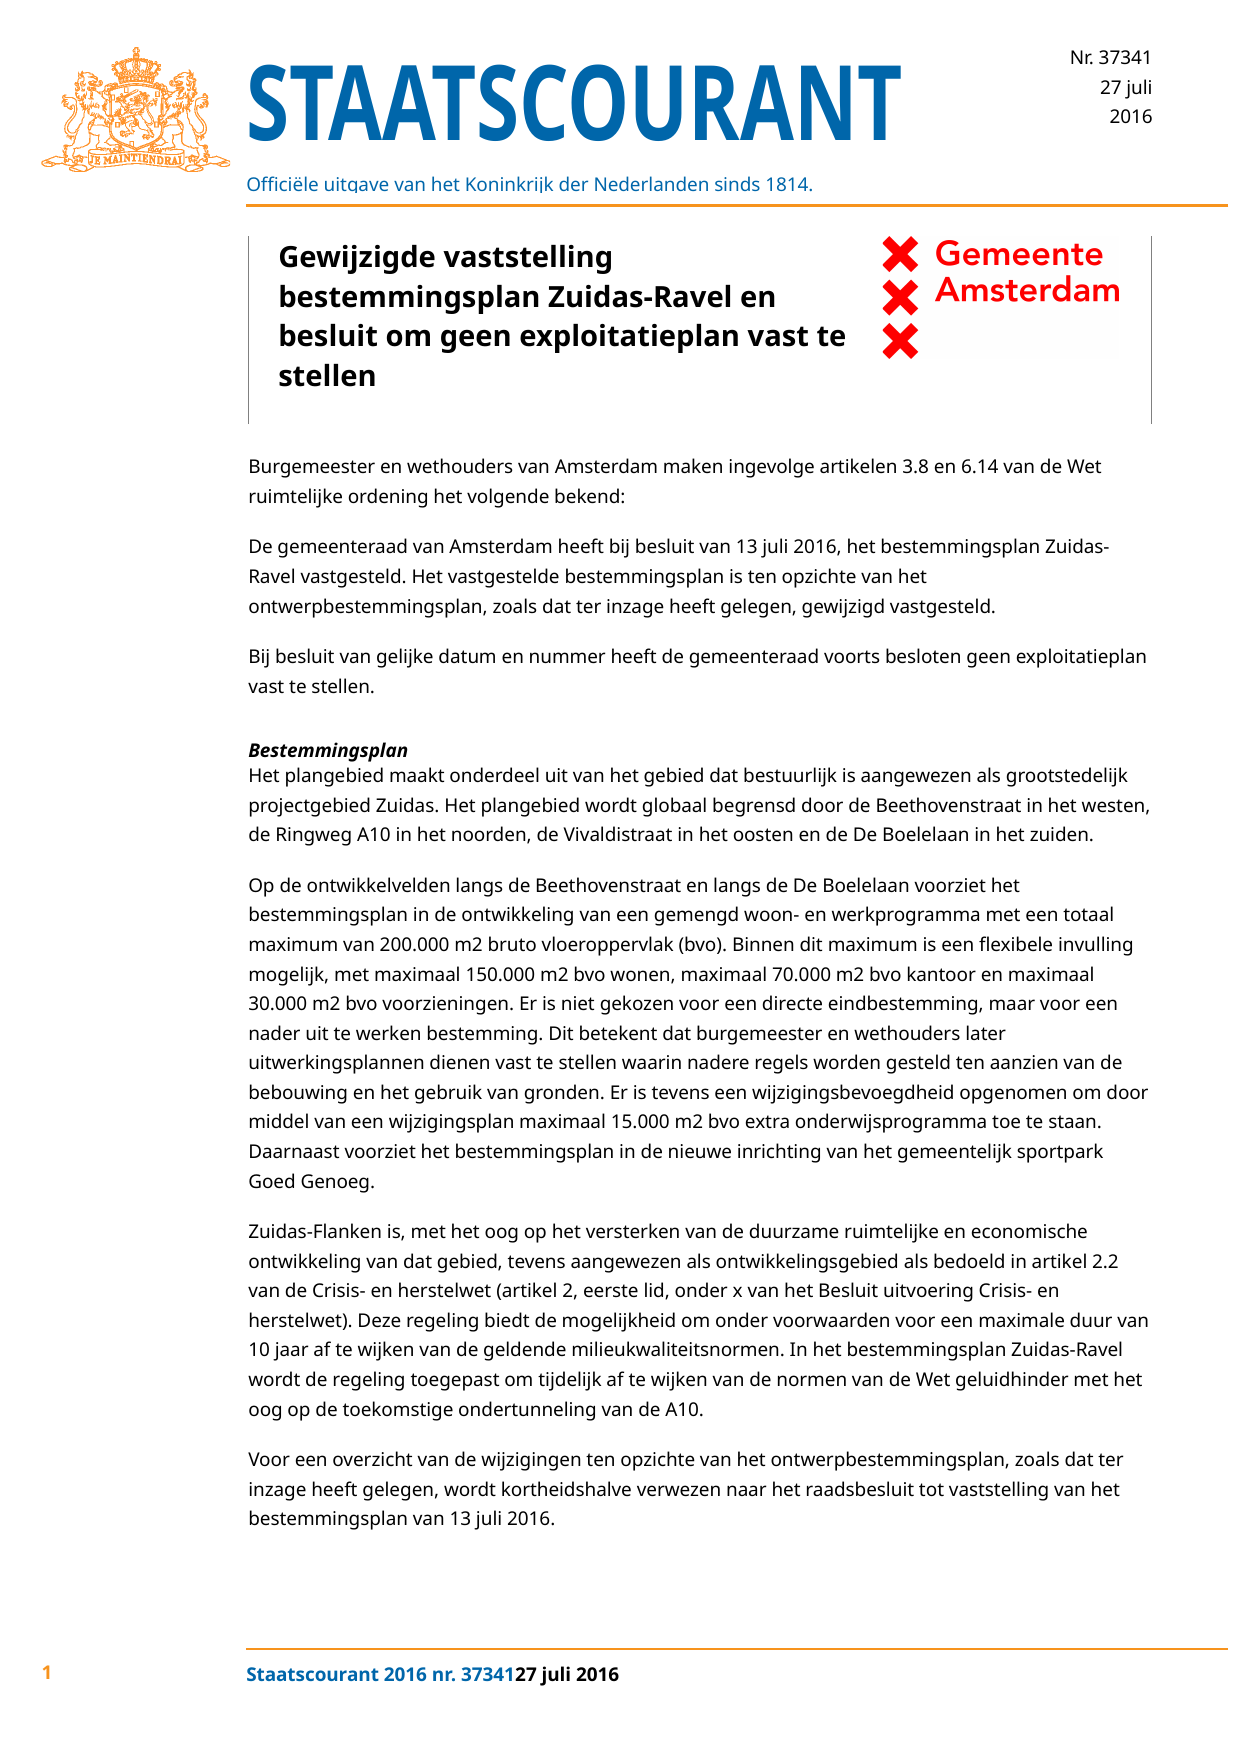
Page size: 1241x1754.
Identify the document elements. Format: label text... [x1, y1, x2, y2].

picture [41, 47, 231, 172]
text Zuidas-Flanken is, met het oog op het versterken van de duurzame ruimtelijke en economische ontwikkeling van dat gebied, tevens aangewezen als ontwikkelingsgebied als bedoeld in artikel 2.2 van de Crisis- en herstelwet (artikel 2, eerste lid, onder x van het Besluit uitvoering Crisis- en herstelwet). Deze regeling biedt de mogelijkheid om onder voorwaarden voor een maximale duur van 10 jaar af te wijken van de geldende milieukwaliteitsnormen. In het bestemmingsplan Zuidas-Ravel wordt de regeling toegepast om tijdelijk af te wijken van de normen van de Wet geluidhinder met het oog op de toekomstige ondertunneling van de A10. [248, 1218, 1152, 1422]
text Op de ontwikkelvelden langs de Beethovenstraat en langs de De Boelelaan voorziet het bestemmingsplan in de ontwikkeling van een gemengd woon- en werkprogramma met een totaal maximum van 200.000 m2 bruto vloeroppervlak (bvo). Binnen dit maximum is een flexibele invulling mogelijk, met maximaal 150.000 m2 bvo wonen, maximaal 70.000 m2 bvo kantoor en maximaal 30.000 m2 bvo voorzieningen. Er is niet gekozen voor een directe eindbestemming, maar voor een nader uit te werken bestemming. Dit betekent dat burgemeester en wethouders later uitwerkingsplannen dienen vast te stellen waarin nadere regels worden gesteld ten aanzien van de bebouwing en het gebruik van gronden. Er is tevens een wijzigingsbevoegdheid opgenomen om door middel van een wijzigingsplan maximaal 15.000 m2 bvo extra onderwijsprogramma toe te staan. Daarnaast voorziet het bestemmingsplan in de nieuwe inrichting van het gemeentelijk sportpark Goed Genoeg. [248, 872, 1152, 1194]
text De gemeenteraad van Amsterdam heeft bij besluit van 13 juli 2016, het bestemmingsplan Zuidas- Ravel vastgesteld. Het vastgestelde bestemmingsplan is ten opzichte van het ontwerpbestemmingsplan, zoals dat ter inzage heeft gelegen, gewijzigd vastgesteld. [248, 534, 1152, 618]
text Burgemeester en wethouders van Amsterdam maken ingevolge artikelen 3.8 en 6.14 van de Wet ruimtelijke ordening het volgende bekend: [248, 454, 1152, 509]
table_header Gewijzigde vaststelling bestemmingsplan Zuidas-Ravel en besluit om geen exploitatieplan vast te stellen [249, 236, 850, 424]
picture [882, 236, 1119, 359]
text Bestemmingsplan [248, 737, 1152, 762]
table_header [850, 236, 1151, 424]
text Het plangebied maakt onderdeel uit van het gebied dat bestuurlijk is aangewezen als grootstedelijk projectgebied Zuidas. Het plangebied wordt globaal begrensd door de Beethovenstraat in het westen, de Ringweg A10 in het noorden, de Vivaldistraat in het oosten en de De Boelelaan in het zuiden. [248, 762, 1152, 847]
text Bij besluit van gelijke datum en nummer heeft de gemeenteraad voorts besloten geen exploitatieplan vast te stellen. [248, 643, 1152, 698]
text Voor een overzicht van de wijzigingen ten opzichte van het ontwerpbestemmingsplan, zoals dat ter inzage heeft gelegen, wordt kortheidshalve verwezen naar het raadsbesluit tot vaststelling van het bestemmingsplan van 13 juli 2016. [248, 1446, 1152, 1531]
